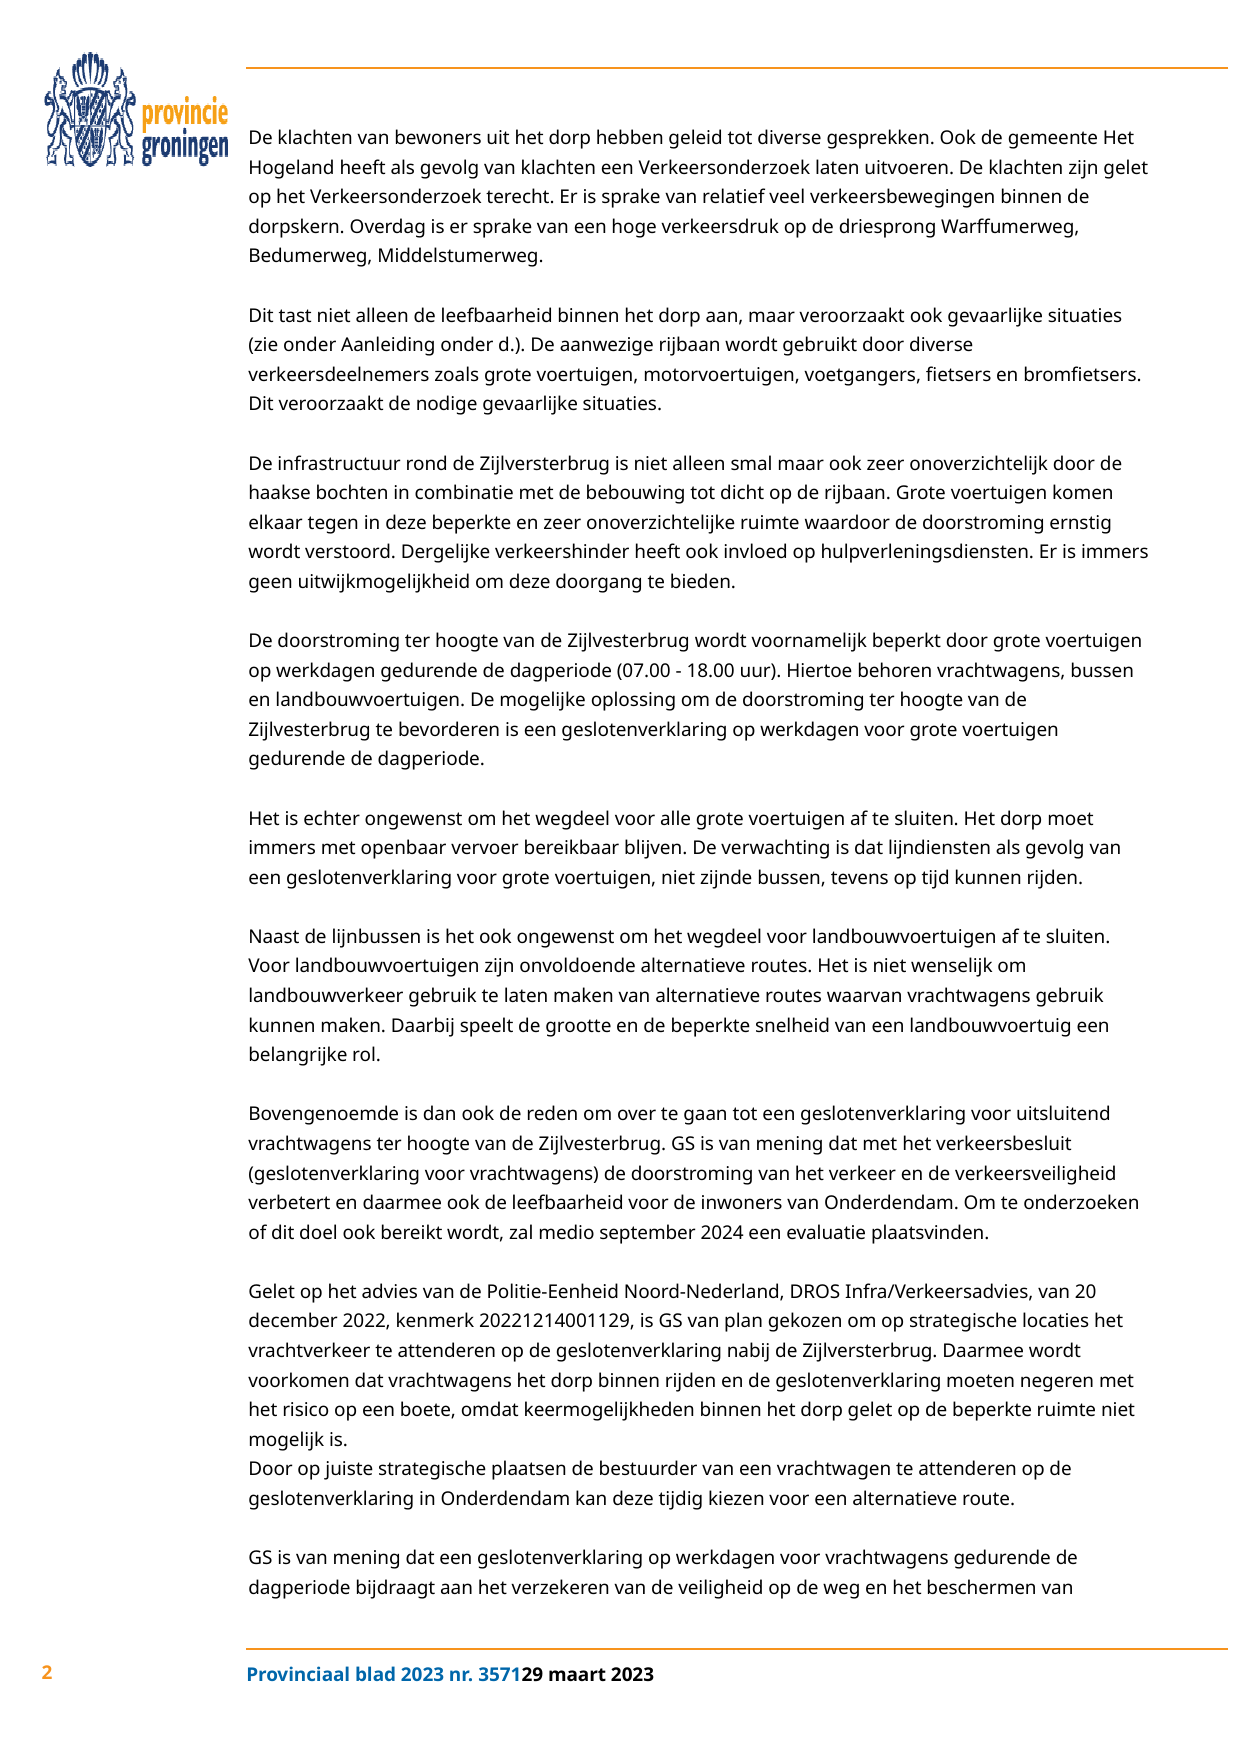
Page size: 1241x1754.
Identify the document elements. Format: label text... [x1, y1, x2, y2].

text Het is echter ongewenst om het wegdeel voor alle grote voertuigen af te sluiten. Het dorp moet immers met openbaar vervoer bereikbaar blijven. De verwachting is dat lijndiensten als gevolg van een geslotenverklaring voor grote voertuigen, niet zijnde bussen, tevens op tijd kunnen rijden. [248, 805, 1152, 890]
text Door op juiste strategische plaatsen de bestuurder van een vrachtwagen te attenderen op de geslotenverklaring in Onderdendam kan deze tijdig kiezen voor een alternatieve route. [248, 1456, 1152, 1511]
text GS is van mening dat een geslotenverklaring op werkdagen voor vrachtwagens gedurende de dagperiode bijdraagt aan het verzekeren van de veiligheid op de weg en het beschermen van [248, 1544, 1152, 1600]
text Dit tast niet alleen de leefbaarheid binnen het dorp aan, maar veroorzaakt ook gevaarlijke situaties (zie onder Aanleiding onder d.). De aanwezige rijbaan wordt gebruikt door diverse verkeersdeelnemers zoals grote voertuigen, motorvoertuigen, voetgangers, fietsers en bromfietsers. Dit veroorzaakt de nodige gevaarlijke situaties. [248, 302, 1152, 416]
text Bovengenoemde is dan ook de reden om over te gaan tot een geslotenverklaring voor uitsluitend vrachtwagens ter hoogte van de Zijlvesterbrug. GS is van mening dat met het verkeersbesluit (geslotenverklaring voor vrachtwagens) de doorstroming van het verkeer en de verkeersveiligheid verbetert en daarmee ook de leefbaarheid voor de inwoners van Onderdendam. Om te onderzoeken of dit doel ook bereikt wordt, zal medio september 2024 een evaluatie plaatsvinden. [248, 1101, 1152, 1245]
text De infrastructuur rond de Zijlversterbrug is niet alleen smal maar ook zeer onoverzichtelijk door de haakse bochten in combinatie met de bebouwing tot dicht op de rijbaan. Grote voertuigen komen elkaar tegen in deze beperkte en zeer onoverzichtelijke ruimte waardoor de doorstroming ernstig wordt verstoord. Dergelijke verkeershinder heeft ook invloed op hulpverleningsdiensten. Er is immers geen uitwijkmogelijkheid om deze doorgang te bieden. [248, 450, 1152, 594]
text De doorstroming ter hoogte van de Zijlvesterbrug wordt voornamelijk beperkt door grote voertuigen op werkdagen gedurende de dagperiode (07.00 - 18.00 uur). Hiertoe behoren vrachtwagens, bussen en landbouwvoertuigen. De mogelijke oplossing om de doorstroming ter hoogte van de Zijlvesterbrug te bevorderen is een geslotenverklaring op werkdagen voor grote voertuigen gedurende de dagperiode. [248, 627, 1152, 771]
picture [41, 47, 231, 172]
text De klachten van bewoners uit het dorp hebben geleid tot diverse gesprekken. Ook de gemeente Het Hogeland heeft als gevolg van klachten een Verkeersonderzoek laten uitvoeren. De klachten zijn gelet op het Verkeersonderzoek terecht. Er is sprake van relatief veel verkeersbewegingen binnen de dorpskern. Overdag is er sprake van een hoge verkeersdruk op de driesprong Warffumerweg, Bedumerweg, Middelstumerweg. [248, 124, 1152, 268]
text Gelet op het advies van de Politie-Eenheid Noord-Nederland, DROS Infra/Verkeersadvies, van 20 december 2022, kenmerk 20221214001129, is GS van plan gekozen om op strategische locaties het vrachtverkeer te attenderen op de geslotenverklaring nabij de Zijlversterbrug. Daarmee wordt voorkomen dat vrachtwagens het dorp binnen rijden en de geslotenverklaring moeten negeren met het risico op een boete, omdat keermogelijkheden binnen het dorp gelet op de beperkte ruimte niet mogelijk is. [248, 1278, 1152, 1452]
text Naast de lijnbussen is het ook ongewenst om het wegdeel voor landbouwvoertuigen af te sluiten. Voor landbouwvoertuigen zijn onvoldoende alternatieve routes. Het is niet wenselijk om landbouwverkeer gebruik te laten maken van alternatieve routes waarvan vrachtwagens gebruik kunnen maken. Daarbij speelt de grootte en de beperkte snelheid van een landbouwvoertuig een belangrijke rol. [248, 923, 1152, 1067]
